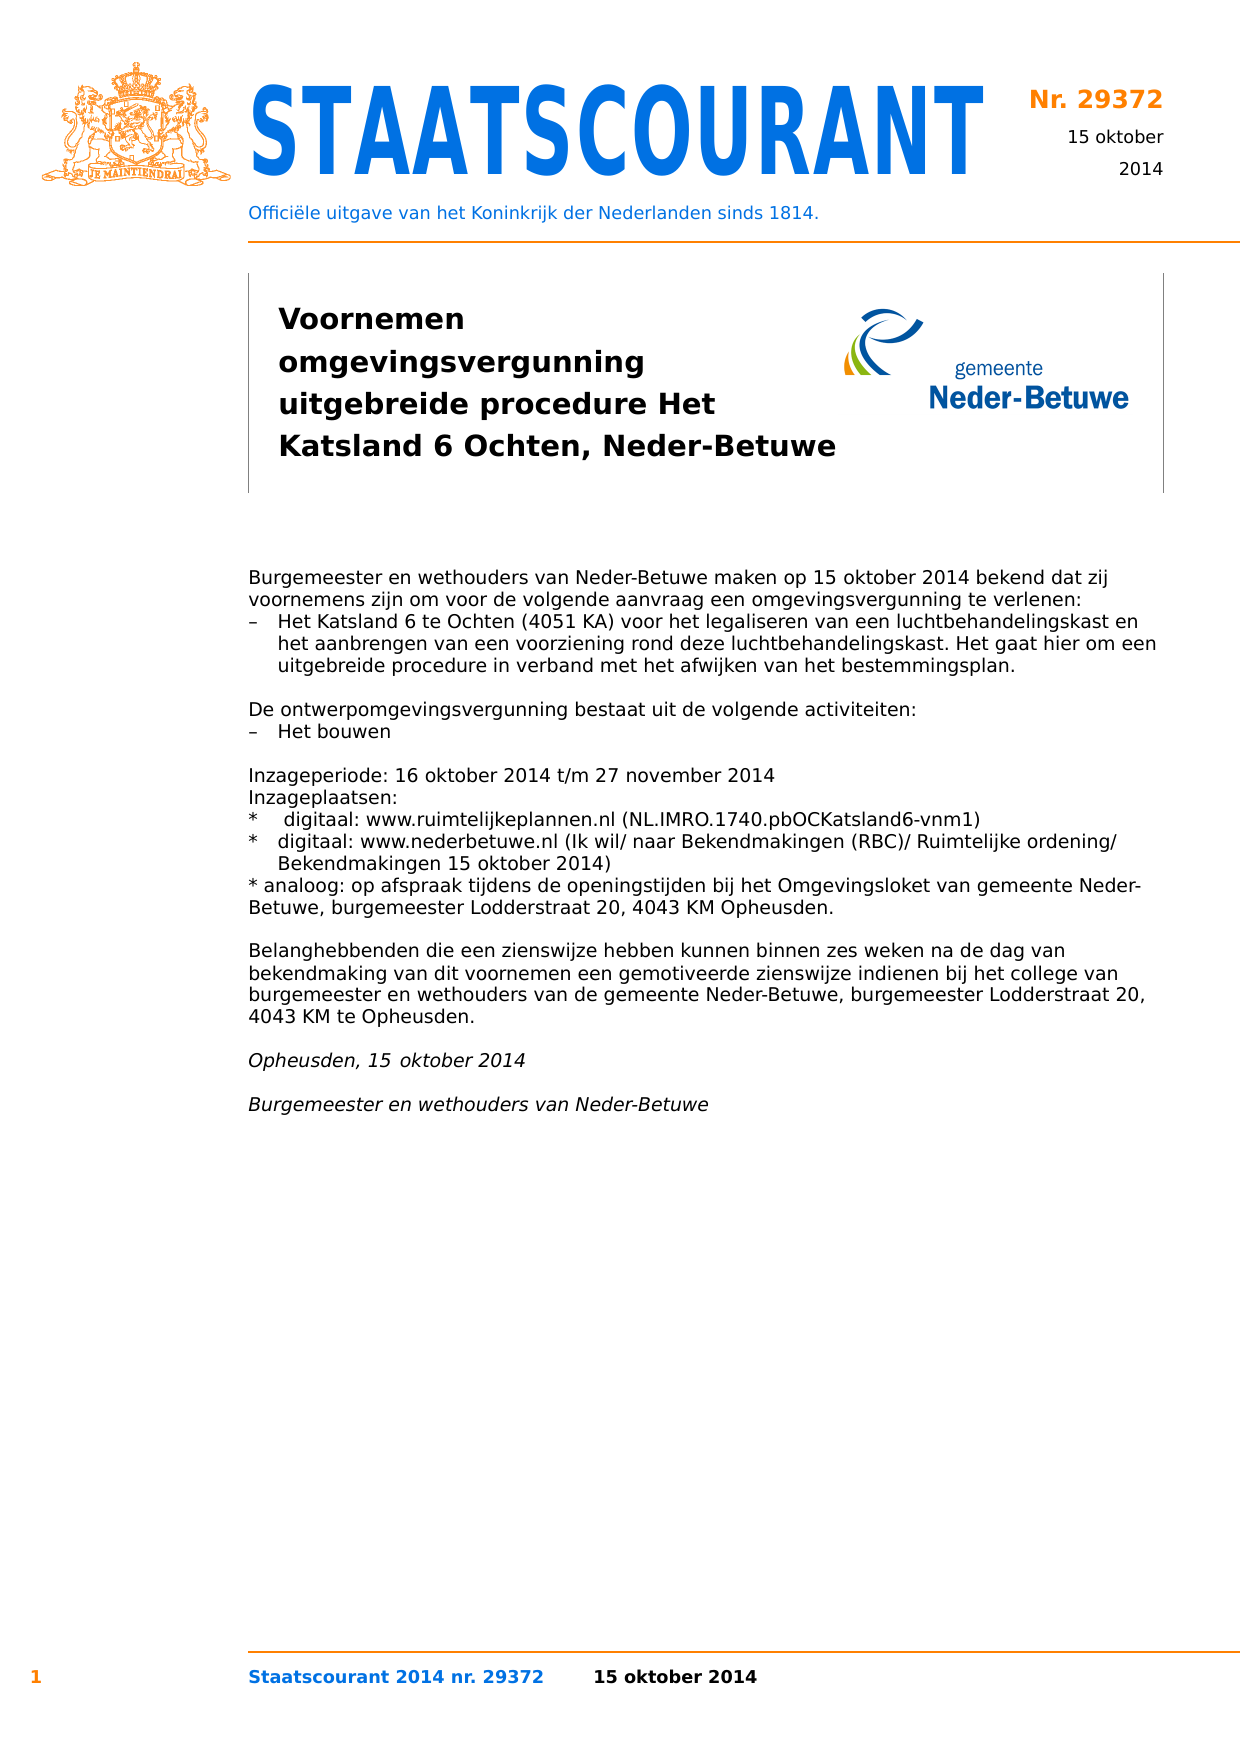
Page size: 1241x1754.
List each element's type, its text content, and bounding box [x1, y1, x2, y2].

picture [838, 302, 1134, 415]
text * digitaal: www.nederbetuwe.nl (Ik wil/ naar Bekendmakingen (RBC)/ Ruimtelijke ordening/ Bekendmakingen 15 oktober 2014) [248, 831, 1163, 874]
subtitle Voornemen omgevingsvergunning uitgebreide procedure Het Katsland 6 Ochten, Neder-Betuwe [249, 273, 1163, 493]
table_header Nr. 29372 [998, 62, 1240, 121]
text – Het Katsland 6 te Ochten (4051 KA) voor het legaliseren van een luchtbehandelingskast en het aanbrengen van een voorziening rond deze luchtbehandelingskast. Het gaat hier om een uitgebreide procedure in verband met het afwijken van het bestemmingsplan. [248, 611, 1163, 677]
text * digitaal: www.ruimtelijkeplannen.nl (NL.IMRO.1740.pbOCKatsland6-vnm1) [248, 809, 1163, 831]
text Belanghebbenden die een zienswijze hebben kunnen binnen zes weken na de dag van bekendmaking van dit voornemen een gemotiveerde zienswijze indienen bij het college van burgemeester en wethouders van de gemeente Neder-Betuwe, burgemeester Lodderstraat 20, 4043 KM te Opheusden. [248, 940, 1163, 1028]
text Burgemeester en wethouders van Neder-Betuwe maken op 15 oktober 2014 bekend dat zij voornemens zijn om voor de volgende aanvraag een omgevingsvergunning te verlenen: [248, 567, 1163, 611]
table_cell 2014 [998, 153, 1240, 203]
text Opheusden, 15 oktober 2014 [248, 1050, 1163, 1072]
text * analoog: op afspraak tijdens de openingstijden bij het Omgevingsloket van gemeente Neder-Betuwe, burgemeester Lodderstraat 20, 4043 KM Opheusden. [248, 874, 1163, 918]
text Inzageperiode: 16 oktober 2014 t/m 27 november 2014 [248, 765, 1163, 787]
text De ontwerpomgevingsvergunning bestaat uit de volgende activiteiten: [248, 699, 1163, 721]
text Burgemeester en wethouders van Neder-Betuwe [248, 1094, 1163, 1116]
table_cell Officiële uitgave van het Koninkrijk der Nederlanden sinds 1814. [248, 203, 1240, 241]
text – Het bouwen [248, 721, 1163, 743]
table_cell 15 oktober [998, 121, 1240, 153]
text Inzageplaatsen: [248, 787, 1163, 809]
table_header STAATSCOURANT [248, 62, 998, 203]
table_header [25, 62, 248, 241]
picture [41, 62, 231, 186]
